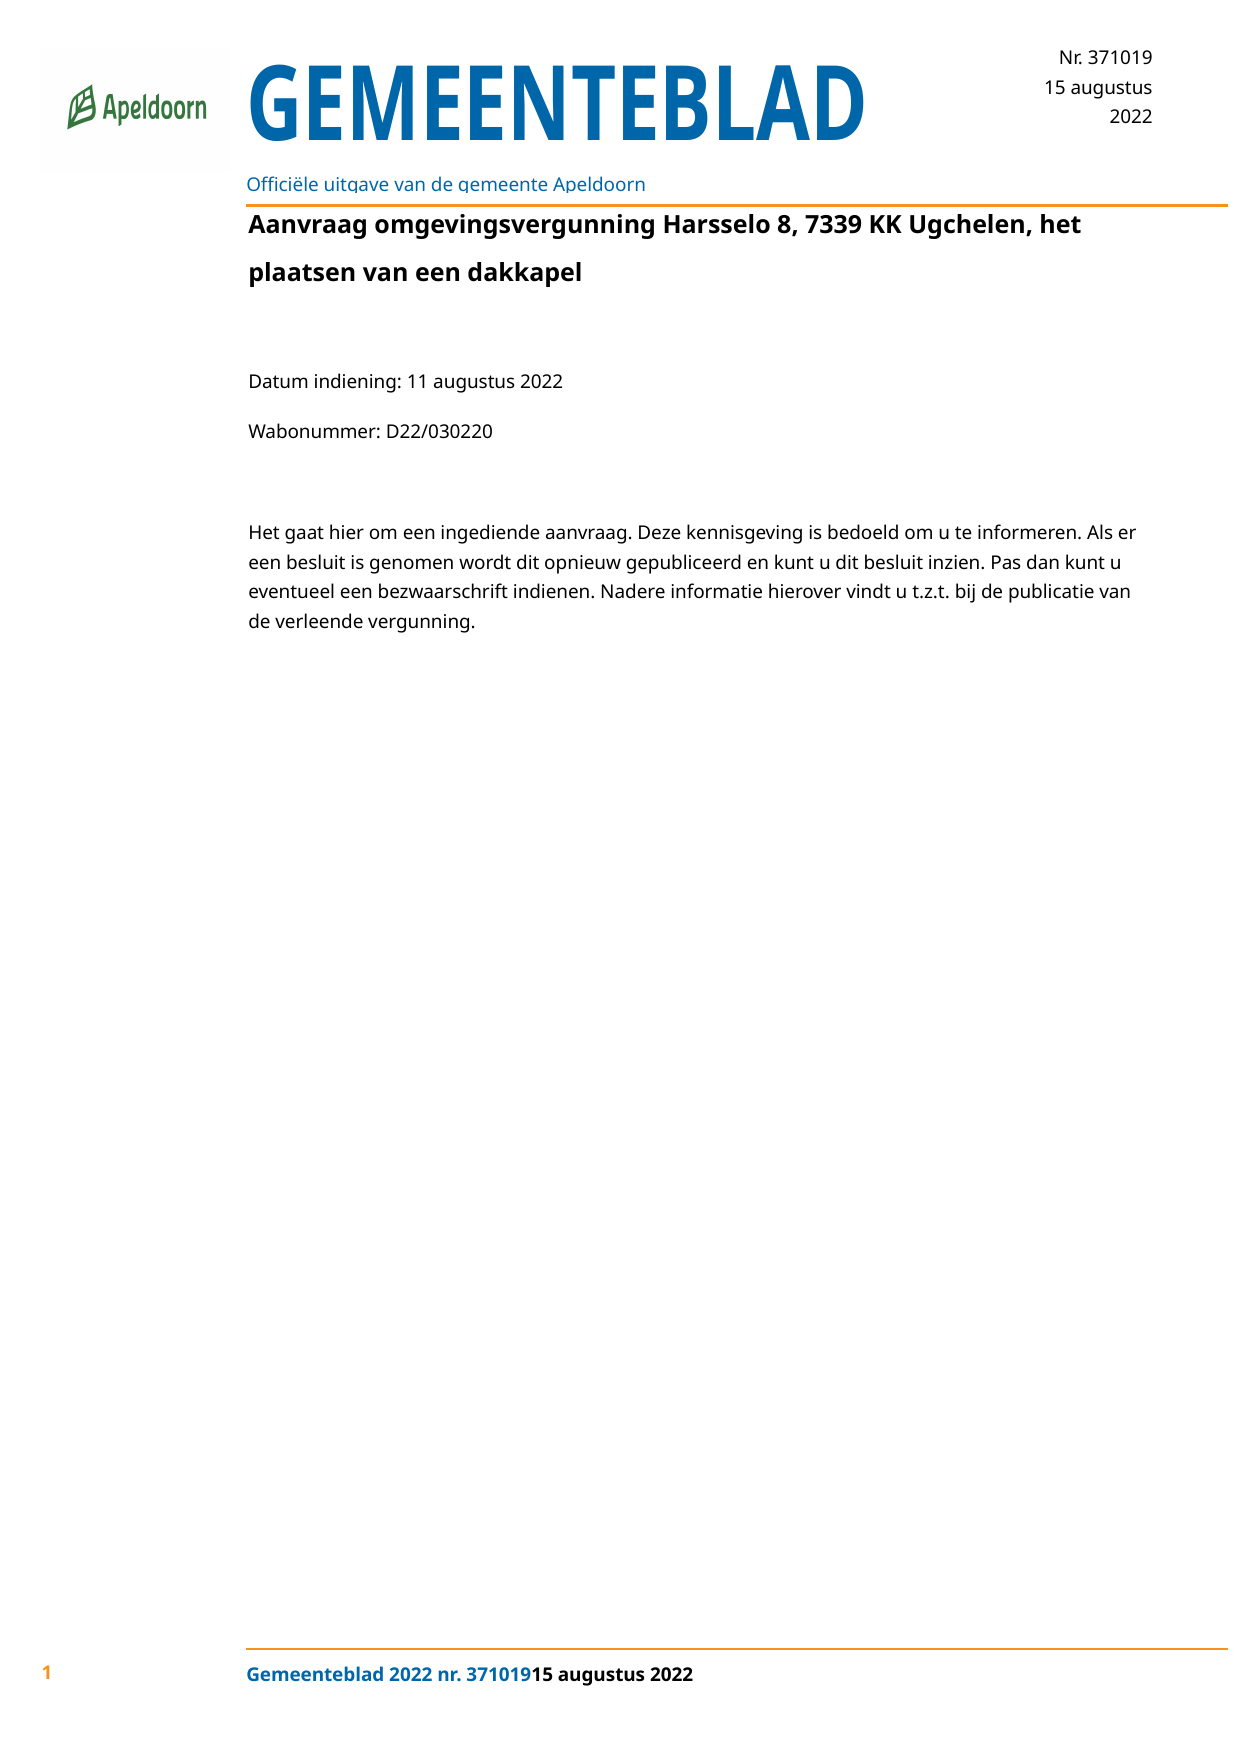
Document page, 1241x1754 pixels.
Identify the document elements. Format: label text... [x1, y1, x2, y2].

text Het gaat hier om een ingediende aanvraag. Deze kennisgeving is bedoeld om u te informeren. Als er een besluit is genomen wordt dit opnieuw gepubliceerd en kunt u dit besluit inzien. Pas dan kunt u eventueel een bezwaarschrift indienen. Nadere informatie hierover vindt u t.z.t. bij de publicatie van de verleende vergunning. [248, 519, 1152, 634]
text Wabonummer: D22/030220 [248, 419, 1152, 444]
text Aanvraag omgevingsvergunning Harsselo 8, 7339 KK Ugchelen, het plaatsen van een dakkapel [248, 207, 1152, 288]
picture [41, 47, 231, 172]
text Datum indiening: 11 augustus 2022 [248, 368, 1152, 394]
